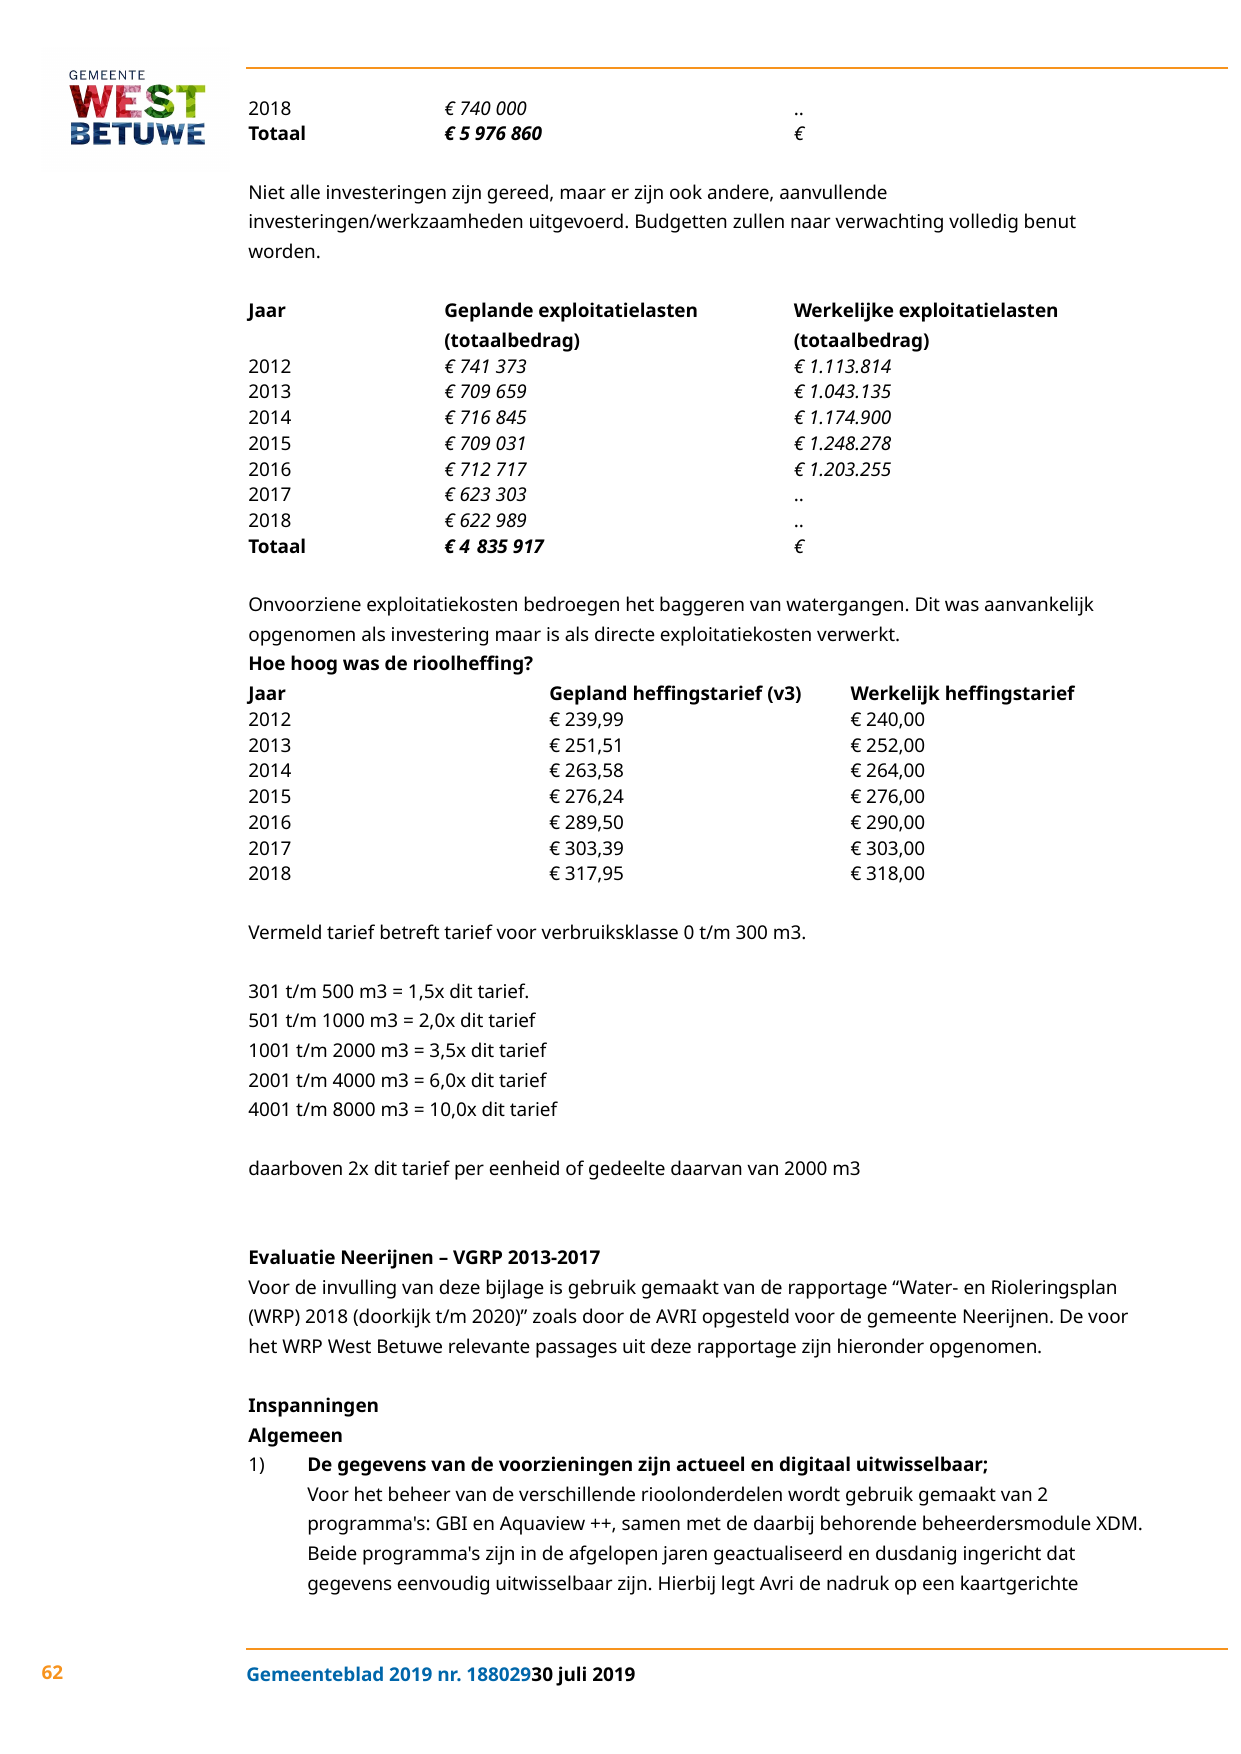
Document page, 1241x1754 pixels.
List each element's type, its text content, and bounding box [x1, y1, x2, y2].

table_header Werkelijke exploitatielasten (totaalbedrag) [794, 298, 1152, 353]
table_cell € 741 373 [444, 353, 793, 378]
table_cell € 276,00 [850, 783, 1152, 809]
table_cell Totaal [248, 533, 444, 559]
table_cell € 263,58 [549, 758, 850, 783]
table_cell 2013 [248, 379, 444, 404]
table_cell 2012 [248, 706, 549, 732]
table_cell 2014 [248, 404, 444, 430]
table_cell .. [794, 95, 1152, 121]
table_cell € 1.248.278 [794, 430, 1152, 456]
table_cell .. [794, 481, 1152, 507]
table_cell € 623 303 [444, 481, 793, 507]
table_cell € 264,00 [850, 758, 1152, 783]
table_cell € 290,00 [850, 809, 1152, 835]
table_cell 2018 [248, 95, 444, 121]
text 301 t/m 500 m3 = 1,5x dit tarief. [248, 978, 1152, 1004]
text 2001 t/m 4000 m3 = 6,0x dit tarief [248, 1067, 1152, 1093]
text Evaluatie Neerijnen – VGRP 2013-2017 [248, 1244, 1152, 1270]
text 501 t/m 1000 m3 = 2,0x dit tarief [248, 1008, 1152, 1033]
table_header Geplande exploitatielasten (totaalbedrag) [444, 298, 793, 353]
text Niet alle investeringen zijn gereed, maar er zijn ook andere, aanvullende investeringen/werkzaamheden uitgevoerd. Budgetten zullen naar verwachting volledig benut worden. [248, 179, 1152, 264]
table_cell € 239,99 [549, 706, 850, 732]
table_cell 2013 [248, 732, 549, 757]
table_cell 2015 [248, 783, 549, 809]
table_header Jaar [248, 298, 444, 353]
table_cell € 1.203.255 [794, 456, 1152, 481]
table_cell € 716 845 [444, 404, 793, 430]
table_cell € 1.113.814 [794, 353, 1152, 378]
table_cell € 4 835 917 [444, 533, 793, 559]
table_cell 2016 [248, 809, 549, 835]
table_cell € 318,00 [850, 860, 1152, 886]
table_cell 2018 [248, 860, 549, 886]
text Hoe hoog was de rioolheffing? [248, 651, 1152, 676]
table_cell € 1.043.135 [794, 379, 1152, 404]
text 1001 t/m 2000 m3 = 3,5x dit tarief [248, 1037, 1152, 1063]
text Onvoorziene exploitatiekosten bedroegen het baggeren van watergangen. Dit was aanvankelijk opgenomen als investering maar is als directe exploitatiekosten verwerkt. [248, 591, 1152, 647]
table_cell € [794, 533, 1152, 559]
text 4001 t/m 8000 m3 = 10,0x dit tarief [248, 1096, 1152, 1122]
table_cell € 317,95 [549, 860, 850, 886]
table_cell € 252,00 [850, 732, 1152, 757]
table_cell 2016 [248, 456, 444, 481]
picture [41, 47, 231, 172]
table_cell 2018 [248, 507, 444, 533]
table_cell 2014 [248, 758, 549, 783]
table_cell € 1.174.900 [794, 404, 1152, 430]
table_cell € 709 659 [444, 379, 793, 404]
table_cell Totaal [248, 121, 444, 146]
table_cell 2015 [248, 430, 444, 456]
table_cell .. [794, 507, 1152, 533]
table_cell € 276,24 [549, 783, 850, 809]
text Voor de invulling van deze bijlage is gebruik gemaakt van de rapportage “Water- en Rioleringsplan (WRP) 2018 (doorkijk t/m 2020)” zoals door de AVRI opgesteld voor de gemeente Neerijnen. De voor het WRP West Betuwe relevante passages uit deze rapportage zijn hieronder opgenomen. [248, 1274, 1152, 1359]
table_cell € 240,00 [850, 706, 1152, 732]
text Algemeen [248, 1422, 1152, 1448]
table_cell € 712 717 [444, 456, 793, 481]
table_cell € 303,39 [549, 835, 850, 860]
table_cell 2012 [248, 353, 444, 378]
table_header Gepland heffingstarief (v3) [549, 680, 850, 706]
table_cell € 709 031 [444, 430, 793, 456]
list De gegevens van de voorzieningen zijn actueel en digitaal uitwisselbaar; [248, 1451, 1152, 1477]
table_cell 2017 [248, 835, 549, 860]
table_cell € 303,00 [850, 835, 1152, 860]
table_cell 2017 [248, 481, 444, 507]
table_cell € 289,50 [549, 809, 850, 835]
table_cell € 740 000 [444, 95, 793, 121]
table_cell € [794, 121, 1152, 146]
table_header Werkelijk heffingstarief [850, 680, 1152, 706]
table_header Jaar [248, 680, 549, 706]
text Inspanningen [248, 1392, 1152, 1418]
text Vermeld tarief betreft tarief voor verbruiksklasse 0 t/m 300 m3. [248, 919, 1152, 945]
text daarboven 2x dit tarief per eenheid of gedeelte daarvan van 2000 m3 [248, 1156, 1152, 1181]
table_cell € 622 989 [444, 507, 793, 533]
list Voor het beheer van de verschillende rioolonderdelen wordt gebruik gemaakt van 2 programma's: GBI en Aquaview ++, samen met de daarbij behorende beheerdersmodule XDM. Beide programma's zijn in de afgelopen jaren geactualiseerd en dusdanig ingericht dat gegevens eenvoudig uitwisselbaar zijn. Hierbij legt Avri de nadruk op een kaartgerichte [248, 1481, 1152, 1596]
table_cell € 5 976 860 [444, 121, 793, 146]
table_cell € 251,51 [549, 732, 850, 757]
